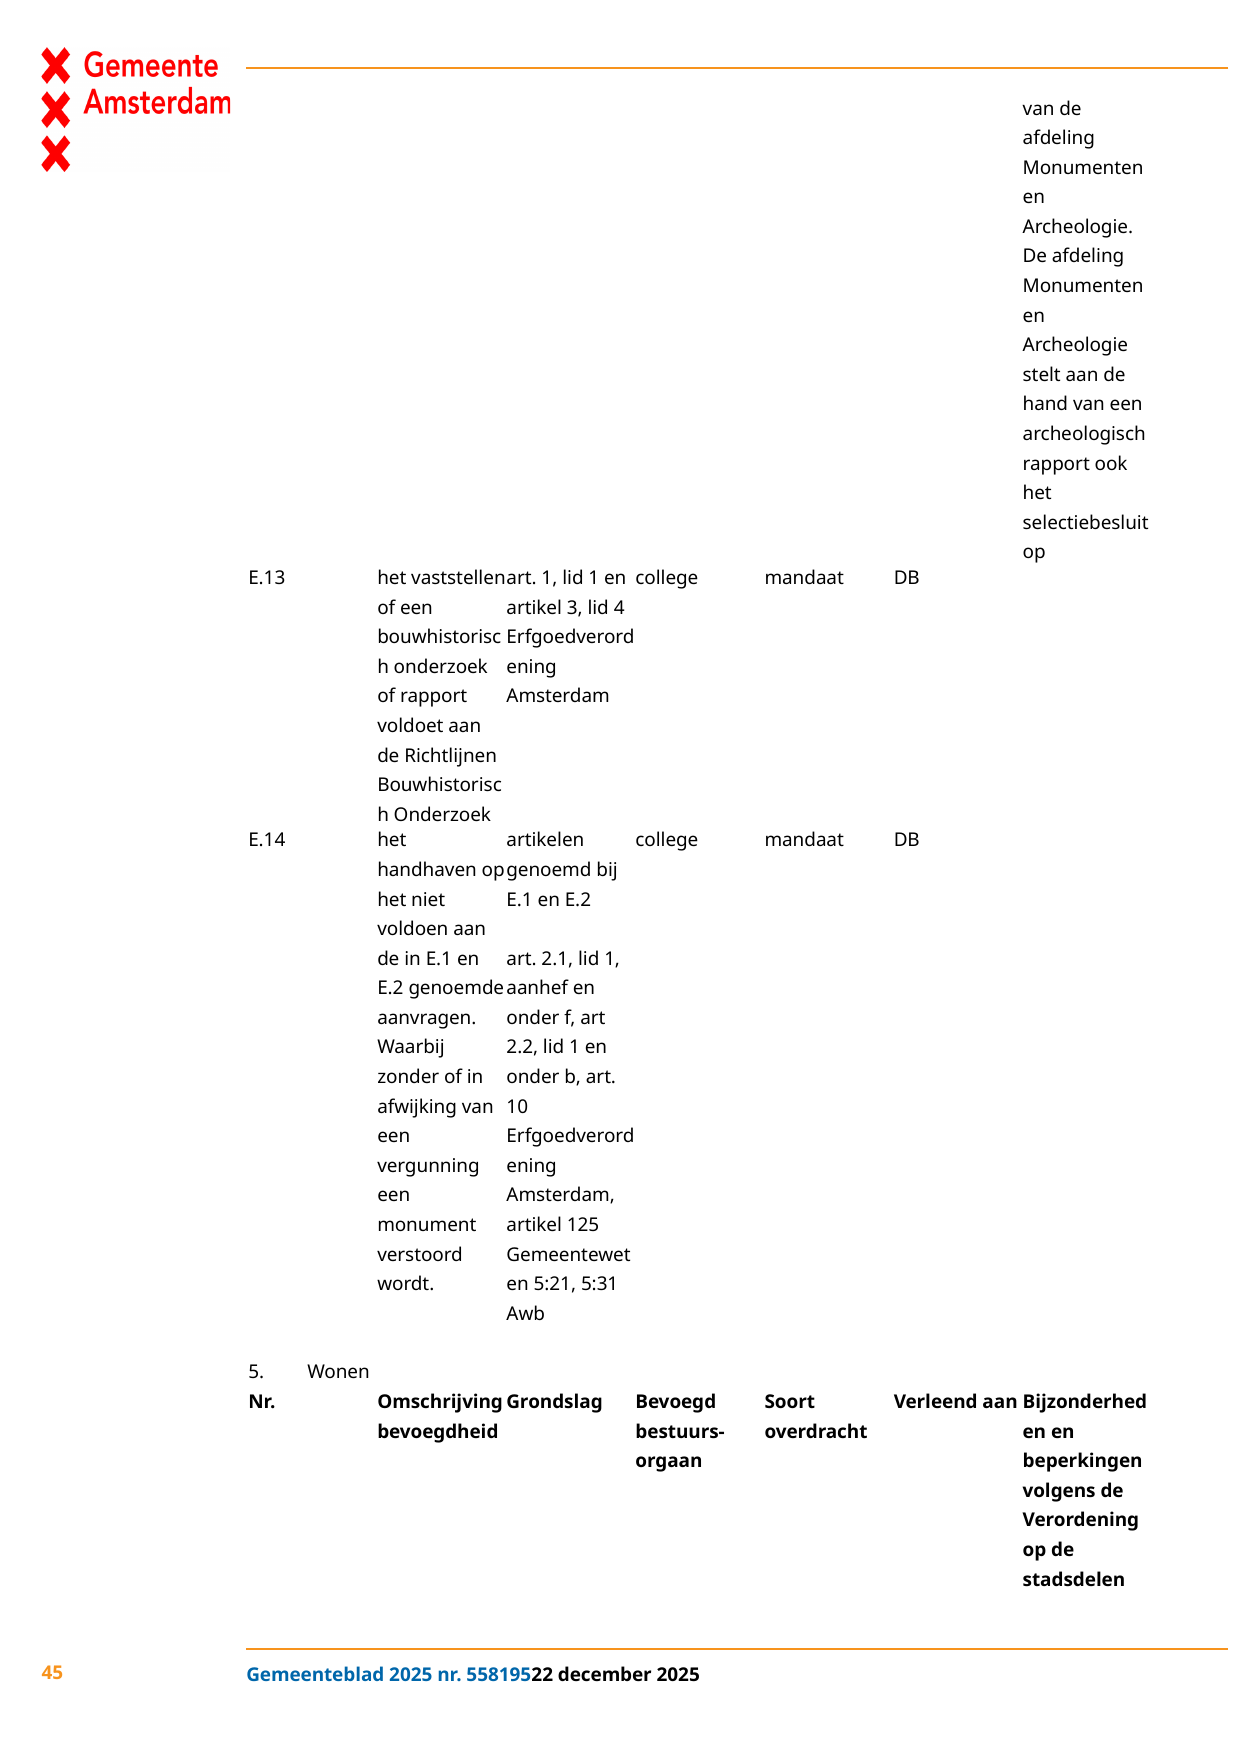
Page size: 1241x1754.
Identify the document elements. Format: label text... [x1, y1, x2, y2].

table_header Soort overdracht [764, 1388, 893, 1591]
table_cell [894, 95, 1022, 564]
table_cell van de afdeling Monumenten en Archeologie. De afdeling Monumenten en Archeologie stelt aan de hand van een archeologisch rapport ook het selectiebesluit op [1023, 95, 1152, 564]
table_cell [1023, 827, 1152, 1326]
picture [41, 47, 231, 172]
table_header Bevoegd bestuurs-orgaan [635, 1388, 764, 1591]
table_cell DB [894, 827, 1022, 1326]
table_header Omschrijving bevoegdheid [377, 1388, 506, 1591]
table_cell E.13 [248, 564, 377, 827]
table_cell college [635, 564, 764, 827]
table_cell [1023, 564, 1152, 827]
table_cell mandaat [764, 827, 893, 1326]
table_cell [248, 95, 377, 564]
list Wonen [248, 1358, 1152, 1384]
table_header Grondslag [506, 1388, 635, 1591]
table_header Nr. [248, 1388, 377, 1591]
table_cell het handhaven op het niet voldoen aan de in E.1 en E.2 genoemde aanvragen. Waarbij zonder of in afwijking van een vergunning een monument verstoord wordt. [377, 827, 506, 1326]
table_cell [764, 95, 893, 564]
table_cell [506, 95, 635, 564]
table_cell mandaat [764, 564, 893, 827]
table_cell het vaststellen of een bouwhistorisch onderzoek of rapport voldoet aan de Richtlijnen Bouwhistorisch Onderzoek [377, 564, 506, 827]
table_cell E.14 [248, 827, 377, 1326]
table_cell artikelen genoemd bij E.1 en E.2 art. 2.1, lid 1, aanhef en onder f, art 2.2, lid 1 en onder b, art. 10 Erfgoedverordening Amsterdam, artikel 125 Gemeentewet en 5:21, 5:31 Awb [506, 827, 635, 1326]
table_cell [377, 95, 506, 564]
table_cell art. 1, lid 1 en artikel 3, lid 4 Erfgoedverordening Amsterdam [506, 564, 635, 827]
table_cell [635, 95, 764, 564]
table_cell DB [894, 564, 1022, 827]
table_header Bijzonderheden en beperkingen volgens de Verordening op de stadsdelen [1023, 1388, 1152, 1591]
table_cell college [635, 827, 764, 1326]
table_header Verleend aan [894, 1388, 1022, 1591]
